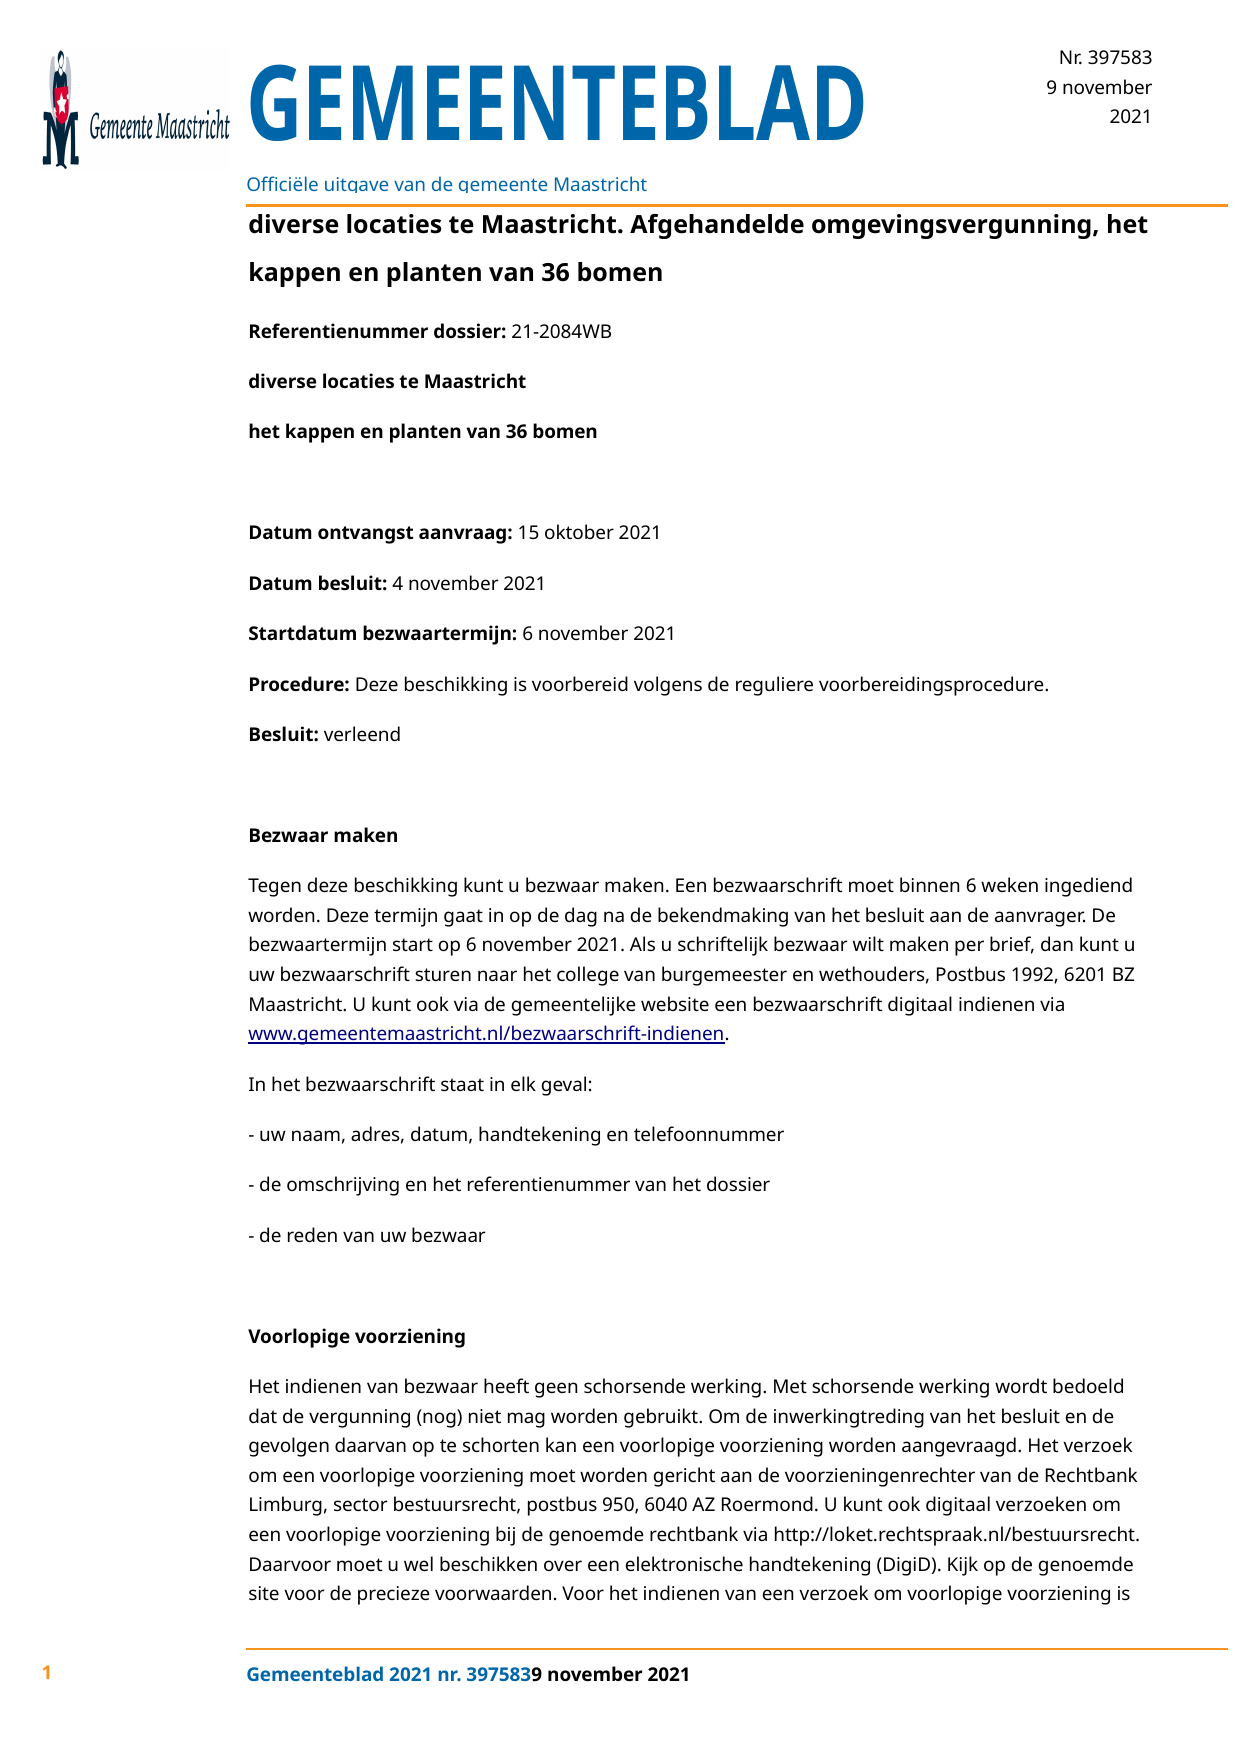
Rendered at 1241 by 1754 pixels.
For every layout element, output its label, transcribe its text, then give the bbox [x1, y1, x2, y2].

text - de reden van uw bezwaar [248, 1222, 1152, 1248]
text Besluit: verleend [248, 721, 1152, 747]
text In het bezwaarschrift staat in elk geval: [248, 1071, 1152, 1097]
text Procedure: Deze beschikking is voorbereid volgens de reguliere voorbereidingsprocedure. [248, 671, 1152, 697]
text - uw naam, adres, datum, handtekening en telefoonnummer [248, 1121, 1152, 1147]
picture [41, 47, 231, 172]
text diverse locaties te Maastricht [248, 368, 1152, 394]
text Bezwaar maken [248, 822, 1152, 848]
text Referentienummer dossier: 21-2084WB [248, 318, 1152, 344]
text Tegen deze beschikking kunt u bezwaar maken. Een bezwaarschrift moet binnen 6 weken ingediend worden. Deze termijn gaat in op de dag na de bekendmaking van het besluit aan de aanvrager. De bezwaartermijn start op 6 november 2021. Als u schriftelijk bezwaar wilt maken per brief, dan kunt u uw bezwaarschrift sturen naar het college van burgemeester en wethouders, Postbus 1992, 6201 BZ Maastricht. U kunt ook via de gemeentelijke website een bezwaarschrift digitaal indienen via www.gemeentemaastricht.nl/bezwaarschrift-indienen. [248, 872, 1152, 1046]
text Het indienen van bezwaar heeft geen schorsende werking. Met schorsende werking wordt bedoeld dat de vergunning (nog) niet mag worden gebruikt. Om de inwerkingtreding van het besluit en de gevolgen daarvan op te schorten kan een voorlopige voorziening worden aangevraagd. Het verzoek om een voorlopige voorziening moet worden gericht aan de voorzieningenrechter van de Rechtbank Limburg, sector bestuursrecht, postbus 950, 6040 AZ Roermond. U kunt ook digitaal verzoeken om een voorlopige voorziening bij de genoemde rechtbank via http://loket.rechtspraak.nl/bestuursrecht. Daarvoor moet u wel beschikken over een elektronische handtekening (DigiD). Kijk op de genoemde site voor de precieze voorwaarden. Voor het indienen van een verzoek om voorlopige voorziening is [248, 1373, 1152, 1606]
text Datum ontvangst aanvraag: 15 oktober 2021 [248, 519, 1152, 545]
text Voorlopige voorziening [248, 1323, 1152, 1349]
text - de omschrijving en het referentienummer van het dossier [248, 1172, 1152, 1197]
text diverse locaties te Maastricht. Afgehandelde omgevingsvergunning, het kappen en planten van 36 bomen [248, 207, 1152, 288]
text het kappen en planten van 36 bomen [248, 419, 1152, 444]
text Datum besluit: 4 november 2021 [248, 570, 1152, 596]
text Startdatum bezwaartermijn: 6 november 2021 [248, 620, 1152, 646]
